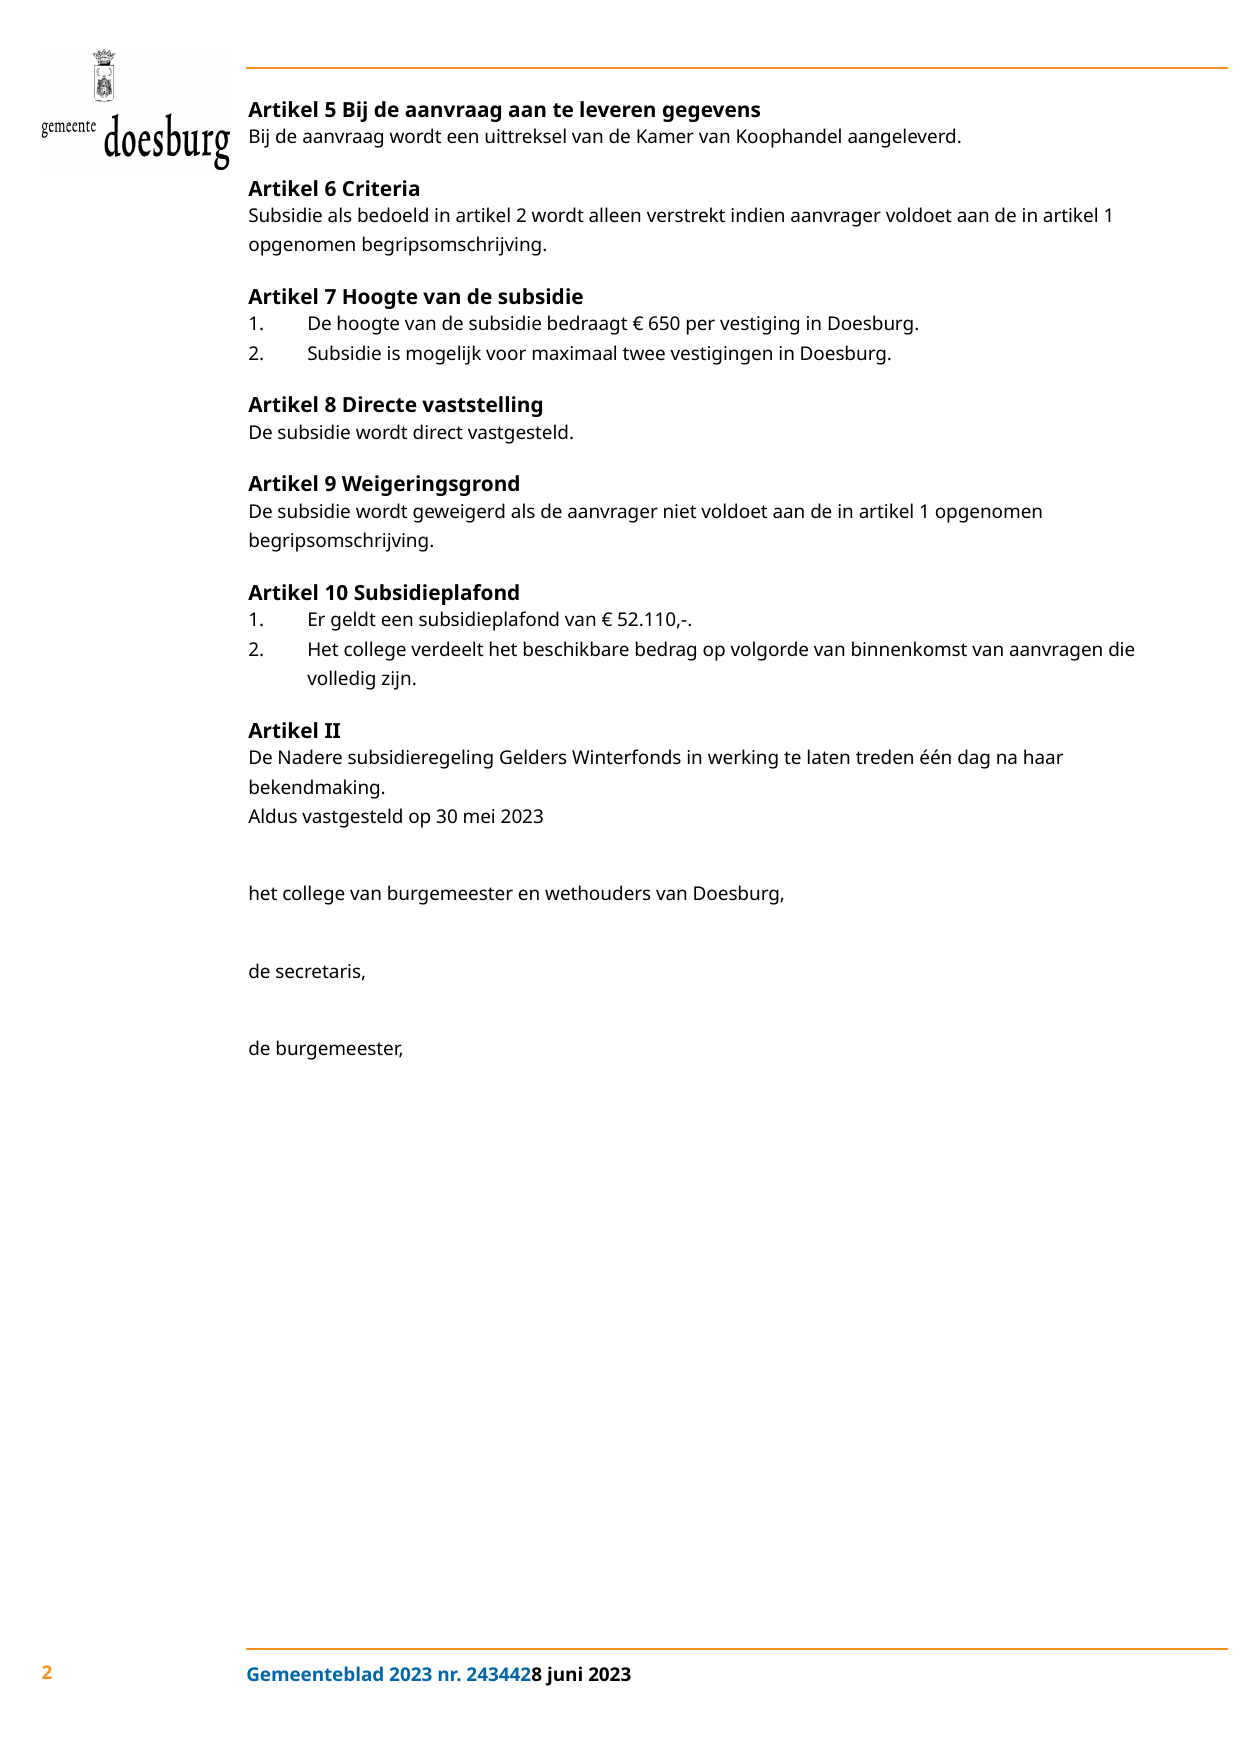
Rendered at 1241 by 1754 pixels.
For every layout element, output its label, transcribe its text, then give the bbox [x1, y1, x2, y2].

list Subsidie is mogelijk voor maximaal twee vestigingen in Doesburg. [248, 340, 1152, 366]
text Artikel 9 Weigeringsgrond [248, 469, 1152, 498]
text de burgemeester, [248, 1035, 1152, 1061]
text Artikel 6 Criteria [248, 174, 1152, 202]
text De Nadere subsidieregeling Gelders Winterfonds in werking te laten treden één dag na haar bekendmaking. [248, 744, 1152, 799]
text Subsidie als bedoeld in artikel 2 wordt alleen verstrekt indien aanvrager voldoet aan de in artikel 1 opgenomen begripsomschrijving. [248, 202, 1152, 257]
list De hoogte van de subsidie bedraagt € 650 per vestiging in Doesburg. [248, 311, 1152, 336]
text de secretaris, [248, 958, 1152, 983]
text Artikel 7 Hoogte van de subsidie [248, 282, 1152, 311]
text De subsidie wordt geweigerd als de aanvrager niet voldoet aan de in artikel 1 opgenomen begripsomschrijving. [248, 498, 1152, 553]
text Aldus vastgesteld op 30 mei 2023 [248, 803, 1152, 829]
list Er geldt een subsidieplafond van € 52.110,-. [248, 606, 1152, 632]
text Artikel 5 Bij de aanvraag aan te leveren gegevens [248, 95, 1152, 123]
text Artikel 10 Subsidieplafond [248, 578, 1152, 606]
text het college van burgemeester en wethouders van Doesburg, [248, 881, 1152, 906]
text Bij de aanvraag wordt een uittreksel van de Kamer van Koophandel aangeleverd. [248, 123, 1152, 149]
text De subsidie wordt direct vastgesteld. [248, 419, 1152, 445]
text Artikel II [248, 716, 1152, 744]
list Het college verdeelt het beschikbare bedrag op volgorde van binnenkomst van aanvragen die volledig zijn. [248, 636, 1152, 691]
picture [41, 47, 231, 172]
text Artikel 8 Directe vaststelling [248, 391, 1152, 419]
